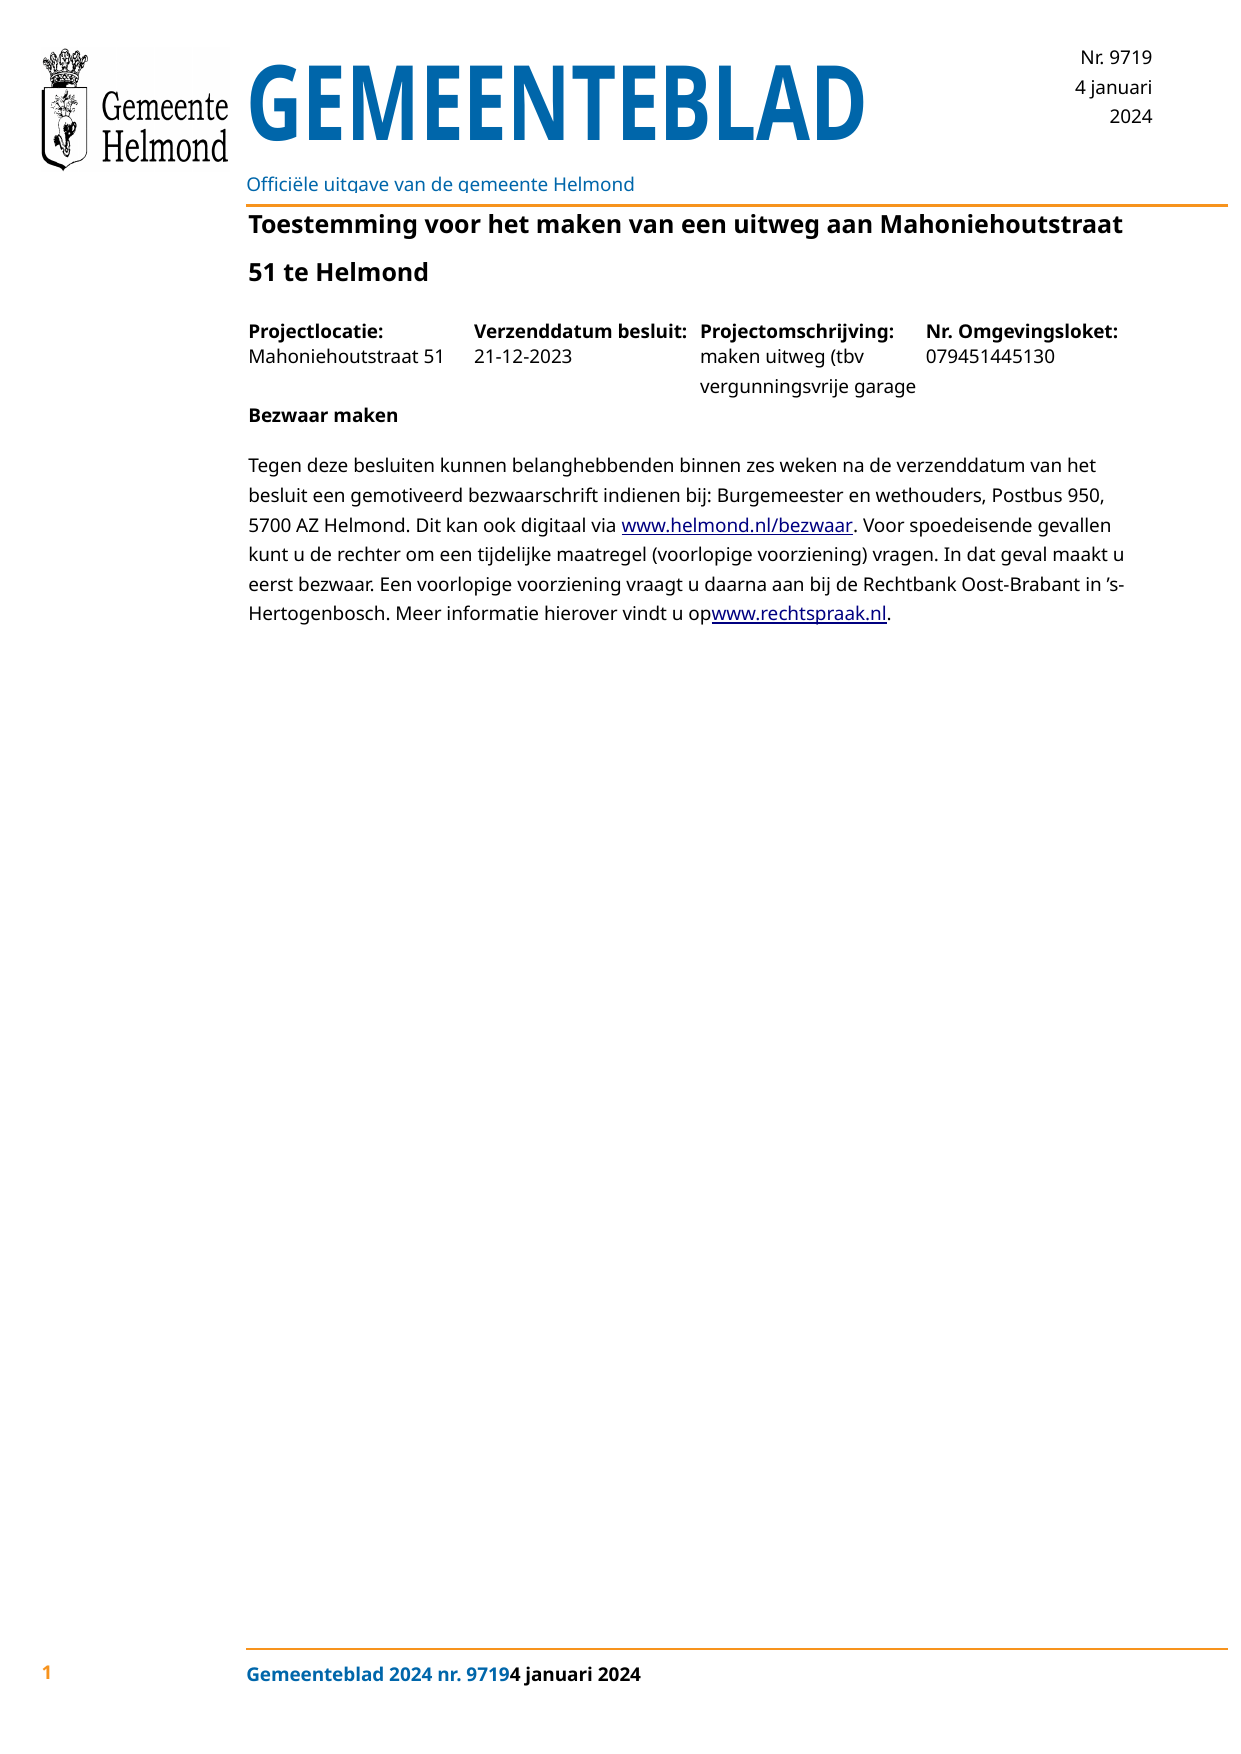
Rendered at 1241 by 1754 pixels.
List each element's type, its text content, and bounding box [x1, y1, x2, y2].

picture [41, 47, 231, 172]
table_cell Mahoniehoutstraat 51 [248, 344, 474, 399]
table_cell maken uitweg (tbv vergunningsvrije garage [700, 344, 926, 399]
text Toestemming voor het maken van een uitweg aan Mahoniehoutstraat 51 te Helmond [248, 207, 1152, 288]
text Bezwaar maken [248, 402, 1152, 428]
table_header Projectomschrijving: [700, 318, 926, 344]
text Tegen deze besluiten kunnen belanghebbenden binnen zes weken na de verzenddatum van het besluit een gemotiveerd bezwaarschrift indienen bij: Burgemeester en wethouders, Postbus 950, 5700 AZ Helmond. Dit kan ook digitaal via www.helmond.nl/bezwaar. Voor spoedeisende gevallen kunt u de rechter om een tijdelijke maatregel (voorlopige voorziening) vragen. In dat geval maakt u eerst bezwaar. Een voorlopige voorziening vraagt u daarna aan bij de Rechtbank Oost-Brabant in ’s-Hertogenbosch. Meer informatie hierover vindt u opwww.rechtspraak.nl. [248, 453, 1152, 626]
table_header Projectlocatie: [248, 318, 474, 344]
table_header Verzenddatum besluit: [474, 318, 700, 344]
table_header Nr. Omgevingsloket: [926, 318, 1152, 344]
table_cell 21-12-2023 [474, 344, 700, 399]
table_cell 079451445130 [926, 344, 1152, 399]
